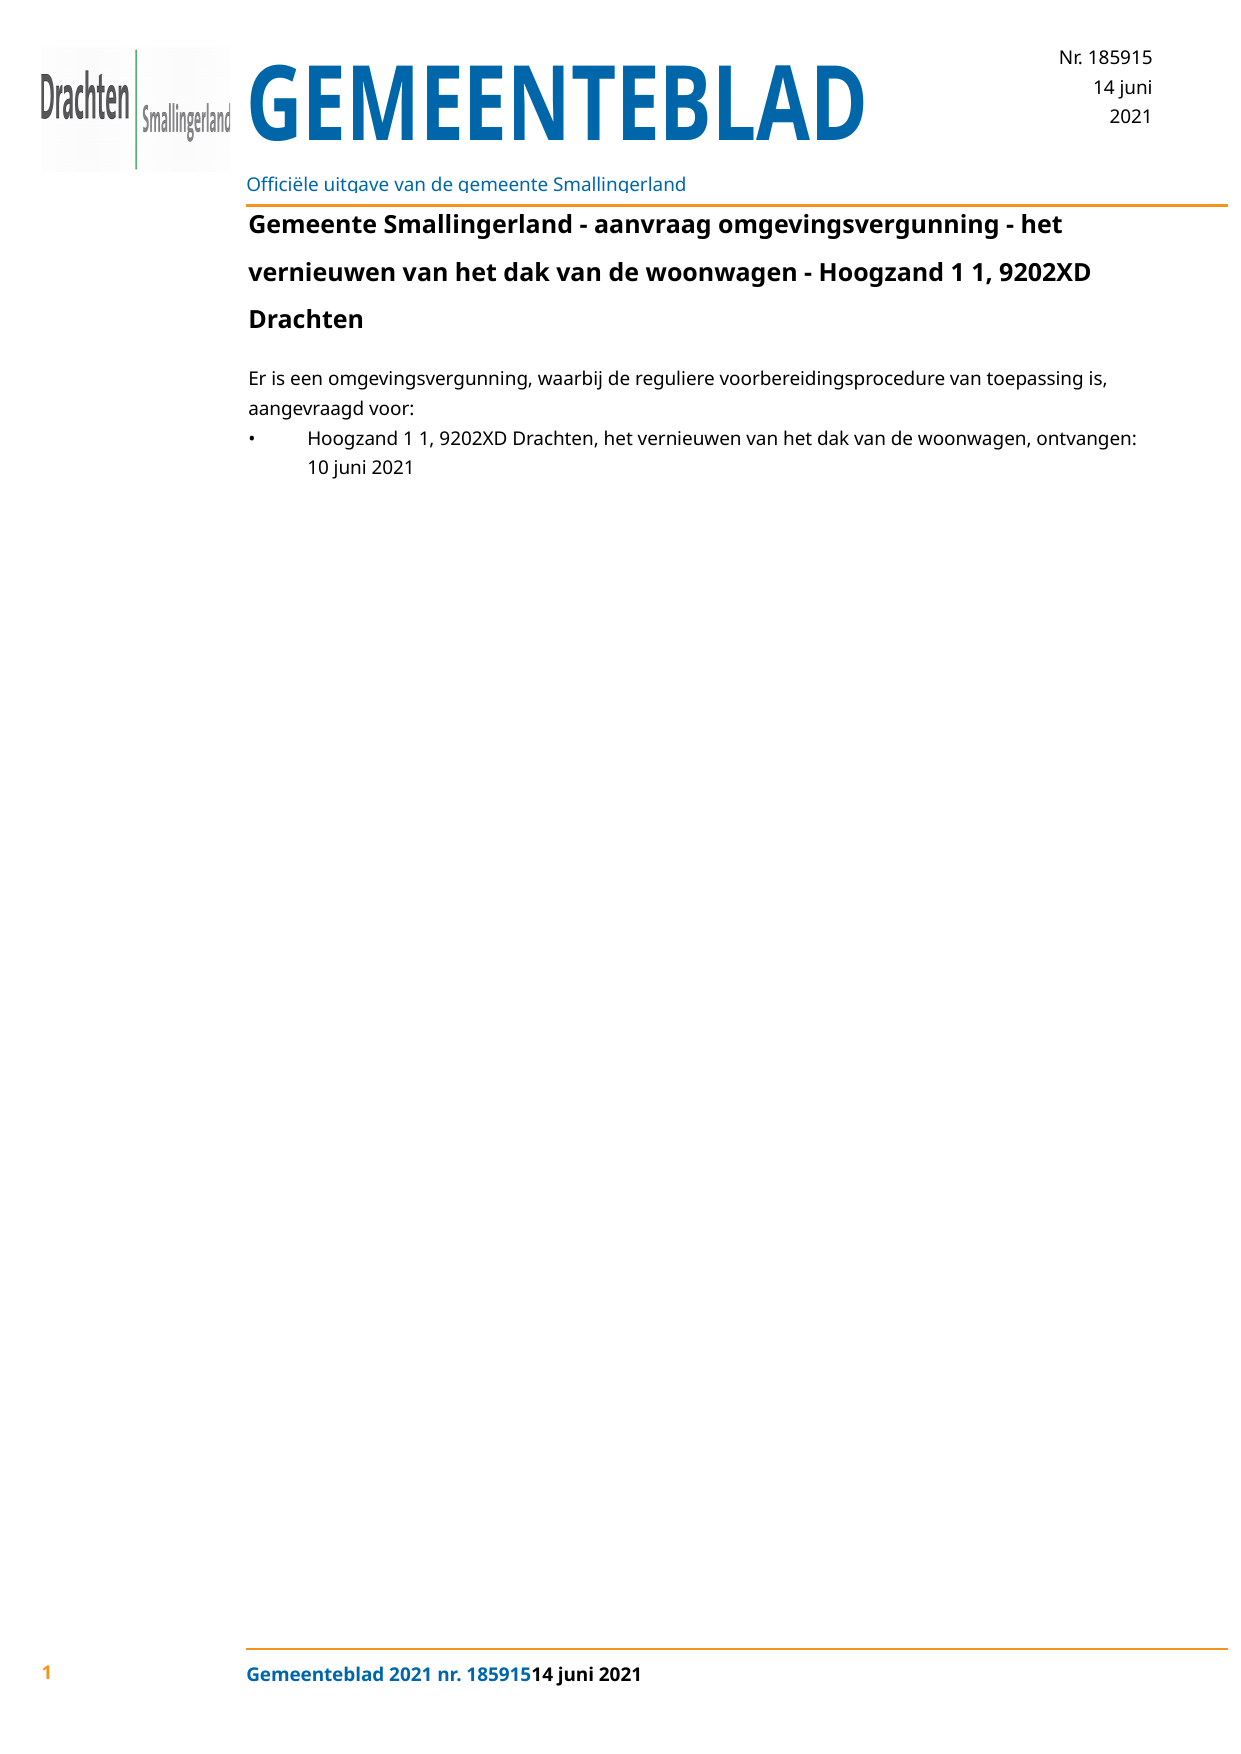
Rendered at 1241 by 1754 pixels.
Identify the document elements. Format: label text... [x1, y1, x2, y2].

text Gemeente Smallingerland - aanvraag omgevingsvergunning - het vernieuwen van het dak van de woonwagen - Hoogzand 1 1, 9202XD Drachten [248, 207, 1152, 336]
text Er is een omgevingsvergunning, waarbij de reguliere voorbereidingsprocedure van toepassing is, aangevraagd voor: [248, 366, 1152, 421]
picture [41, 47, 231, 172]
list Hoogzand 1 1, 9202XD Drachten, het vernieuwen van het dak van de woonwagen, ontvangen: 10 juni 2021 [248, 425, 1152, 480]
